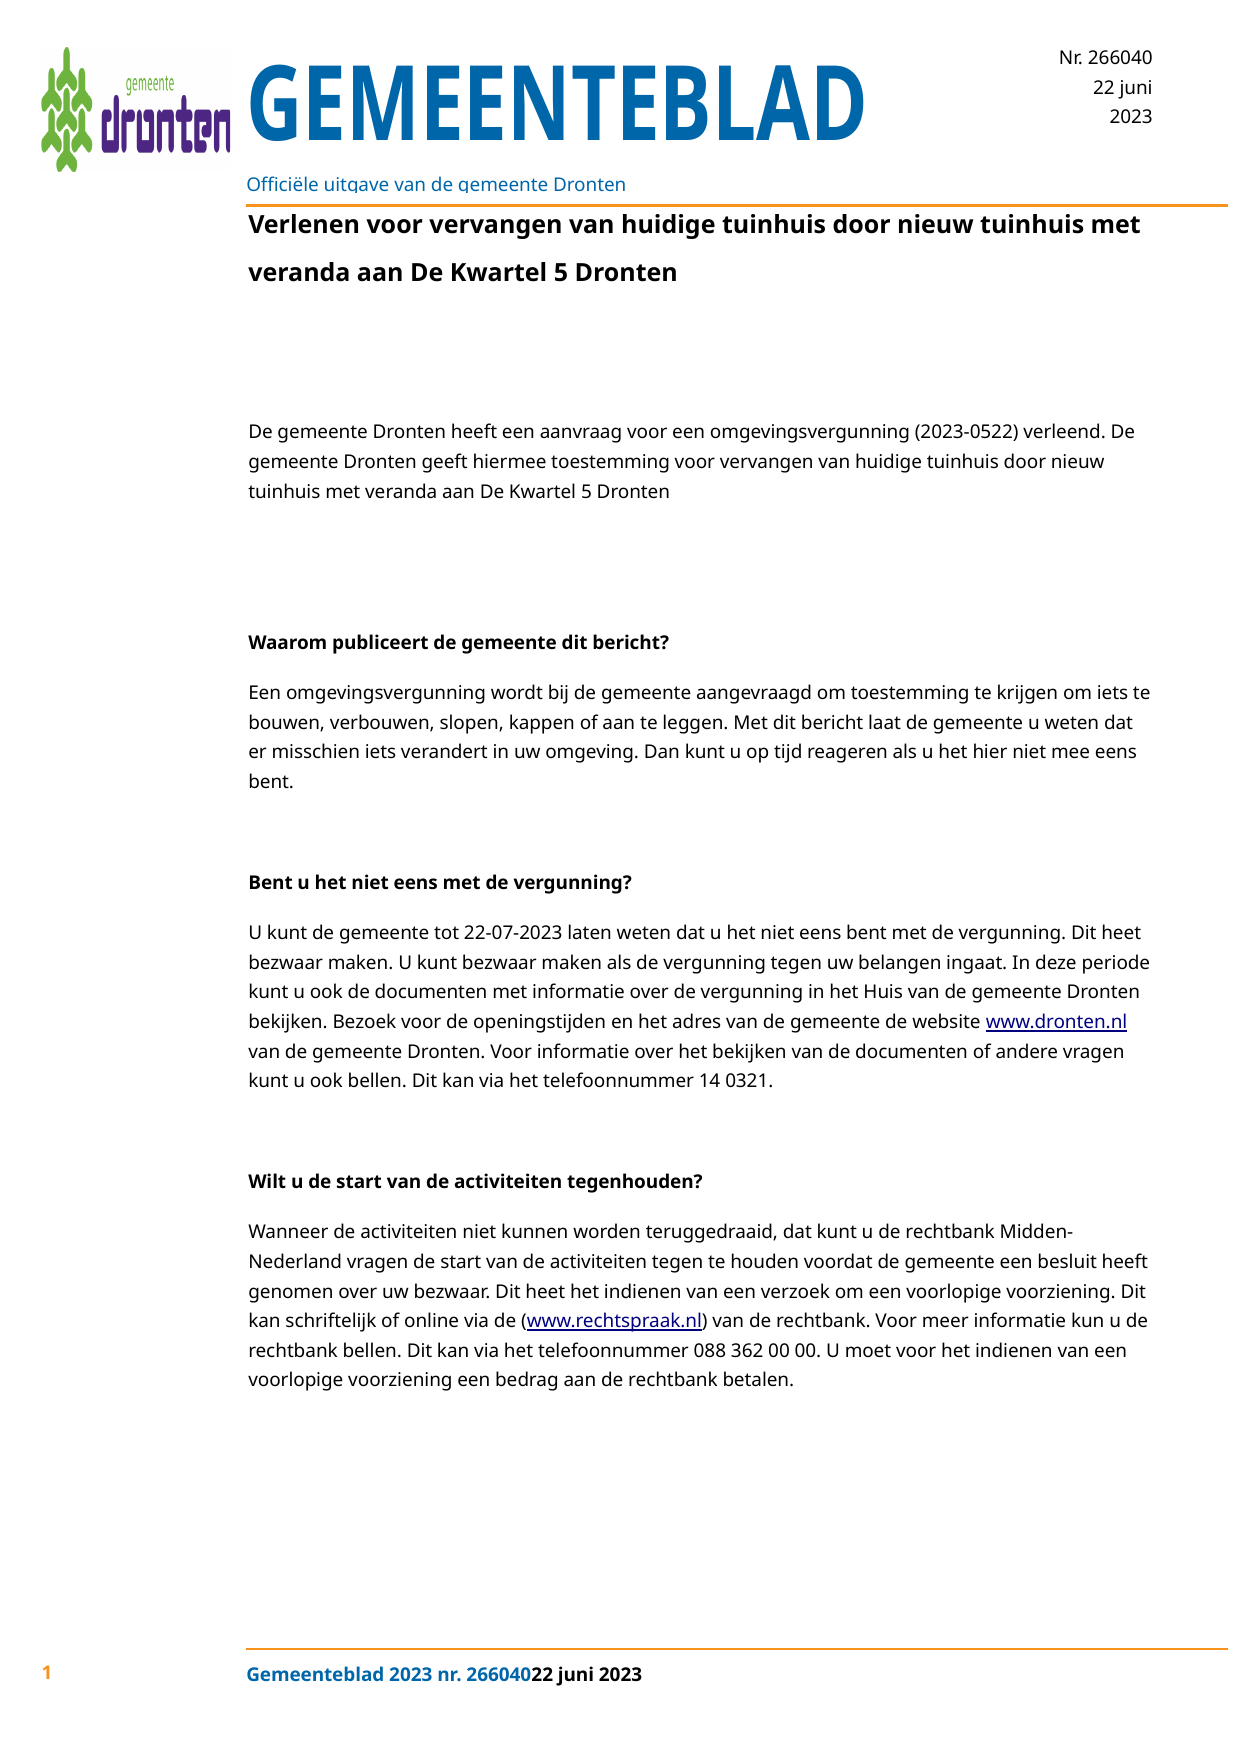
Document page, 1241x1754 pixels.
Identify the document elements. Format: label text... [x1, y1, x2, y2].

picture [41, 47, 231, 172]
text Wilt u de start van de activiteiten tegenhouden? [248, 1168, 1152, 1194]
text Bent u het niet eens met de vergunning? [248, 869, 1152, 895]
text Waarom publiceert de gemeente dit bericht? [248, 629, 1152, 655]
text Wanneer de activiteiten niet kunnen worden teruggedraaid, dat kunt u de rechtbank Midden-Nederland vragen de start van de activiteiten tegen te houden voordat de gemeente een besluit heeft genomen over uw bezwaar. Dit heet het indienen van een verzoek om een voorlopige voorziening. Dit kan schriftelijk of online via de (www.rechtspraak.nl) van de rechtbank. Voor meer informatie kun u de rechtbank bellen. Dit kan via het telefoonnummer 088 362 00 00. U moet voor het indienen van een voorlopige voorziening een bedrag aan de rechtbank betalen. [248, 1219, 1152, 1392]
text De gemeente Dronten heeft een aanvraag voor een omgevingsvergunning (2023-0522) verleend. De gemeente Dronten geeft hiermee toestemming voor vervangen van huidige tuinhuis door nieuw tuinhuis met veranda aan De Kwartel 5 Dronten [248, 419, 1152, 504]
text Verlenen voor vervangen van huidige tuinhuis door nieuw tuinhuis met veranda aan De Kwartel 5 Dronten [248, 207, 1152, 288]
text U kunt de gemeente tot 22-07-2023 laten weten dat u het niet eens bent met de vergunning. Dit heet bezwaar maken. U kunt bezwaar maken als de vergunning tegen uw belangen ingaat. In deze periode kunt u ook de documenten met informatie over de vergunning in het Huis van de gemeente Dronten bekijken. Bezoek voor de openingstijden en het adres van de gemeente de website www.dronten.nl van de gemeente Dronten. Voor informatie over het bekijken van de documenten of andere vragen kunt u ook bellen. Dit kan via het telefoonnummer 14 0321. [248, 919, 1152, 1093]
text Een omgevingsvergunning wordt bij de gemeente aangevraagd om toestemming te krijgen om iets te bouwen, verbouwen, slopen, kappen of aan te leggen. Met dit bericht laat de gemeente u weten dat er misschien iets verandert in uw omgeving. Dan kunt u op tijd reageren als u het hier niet mee eens bent. [248, 679, 1152, 794]
